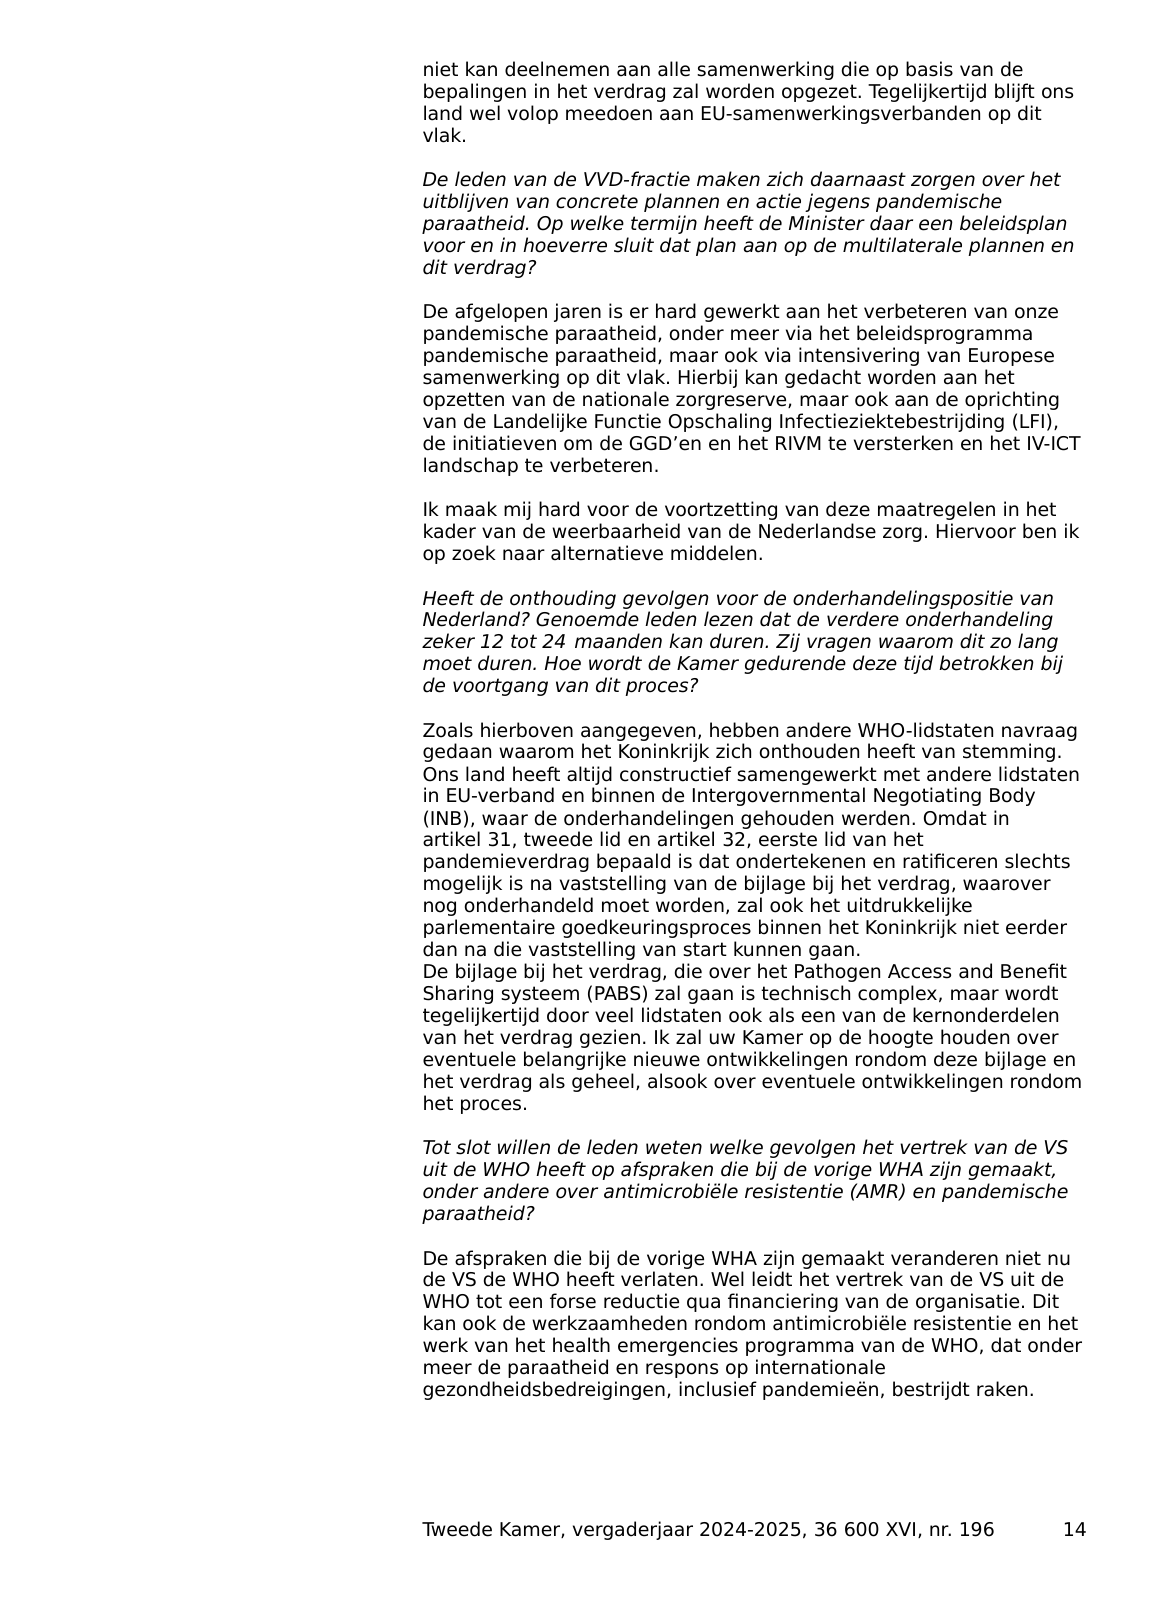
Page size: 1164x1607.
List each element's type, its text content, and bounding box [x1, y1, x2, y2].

text De afgelopen jaren is er hard gewerkt aan het verbeteren van onze pandemische paraatheid, onder meer via het beleidsprogramma pandemische paraatheid, maar ook via intensivering van Europese samenwerking op dit vlak. Hierbij kan gedacht worden aan het opzetten van de nationale zorgreserve, maar ook aan de oprichting van de Landelijke Functie Opschaling Infectieziektebestrijding (LFI), de initiatieven om de GGD’en en het RIVM te versterken en het IV-ICT landschap te verbeteren. [422, 301, 1087, 477]
text Ik maak mij hard voor de voortzetting van deze maatregelen in het kader van de weerbaarheid van de Nederlandse zorg. Hiervoor ben ik op zoek naar alternatieve middelen. [422, 499, 1087, 565]
text Zoals hierboven aangegeven, hebben andere WHO-lidstaten navraag gedaan waarom het Koninkrijk zich onthouden heeft van stemming. Ons land heeft altijd constructief samengewerkt met andere lidstaten in EU-verband en binnen de Intergovernmental Negotiating Body (INB), waar de onderhandelingen gehouden werden. Omdat in artikel 31, tweede lid en artikel 32, eerste lid van het pandemieverdrag bepaald is dat ondertekenen en ratificeren slechts mogelijk is na vaststelling van de bijlage bij het verdrag, waarover nog onderhandeld moet worden, zal ook het uitdrukkelijke parlementaire goedkeuringsproces binnen het Koninkrijk niet eerder dan na die vaststelling van start kunnen gaan. [422, 719, 1087, 961]
text De leden van de VVD-fractie maken zich daarnaast zorgen over het uitblijven van concrete plannen en actie jegens pandemische paraatheid. Op welke termijn heeft de Minister daar een beleidsplan voor en in hoeverre sluit dat plan aan op de multilaterale plannen en dit verdrag? [422, 169, 1087, 279]
text De bijlage bij het verdrag, die over het Pathogen Access and Benefit Sharing systeem (PABS) zal gaan is technisch complex, maar wordt tegelijkertijd door veel lidstaten ook als een van de kernonderdelen van het verdrag gezien. Ik zal uw Kamer op de hoogte houden over eventuele belangrijke nieuwe ontwikkelingen rondom deze bijlage en het verdrag als geheel, alsook over eventuele ontwikkelingen rondom het proces. [422, 961, 1087, 1115]
text Tot slot willen de leden weten welke gevolgen het vertrek van de VS uit de WHO heeft op afspraken die bij de vorige WHA zijn gemaakt, onder andere over antimicrobiële resistentie (AMR) en pandemische paraatheid? [422, 1137, 1087, 1225]
text niet kan deelnemen aan alle samenwerking die op basis van de bepalingen in het verdrag zal worden opgezet. Tegelijkertijd blijft ons land wel volop meedoen aan EU-samenwerkingsverbanden op dit vlak. [422, 59, 1087, 147]
text Heeft de onthouding gevolgen voor de onderhandelingspositie van Nederland? Genoemde leden lezen dat de verdere onderhandeling zeker 12 tot 24 maanden kan duren. Zij vragen waarom dit zo lang moet duren. Hoe wordt de Kamer gedurende deze tijd betrokken bij de voortgang van dit proces? [422, 587, 1087, 697]
text De afspraken die bij de vorige WHA zijn gemaakt veranderen niet nu de VS de WHO heeft verlaten. Wel leidt het vertrek van de VS uit de WHO tot een forse reductie qua financiering van de organisatie. Dit kan ook de werkzaamheden rondom antimicrobiële resistentie en het werk van het health emergencies programma van de WHO, dat onder meer de paraatheid en respons op internationale gezondheidsbedreigingen, inclusief pandemieën, bestrijdt raken. [422, 1247, 1087, 1401]
